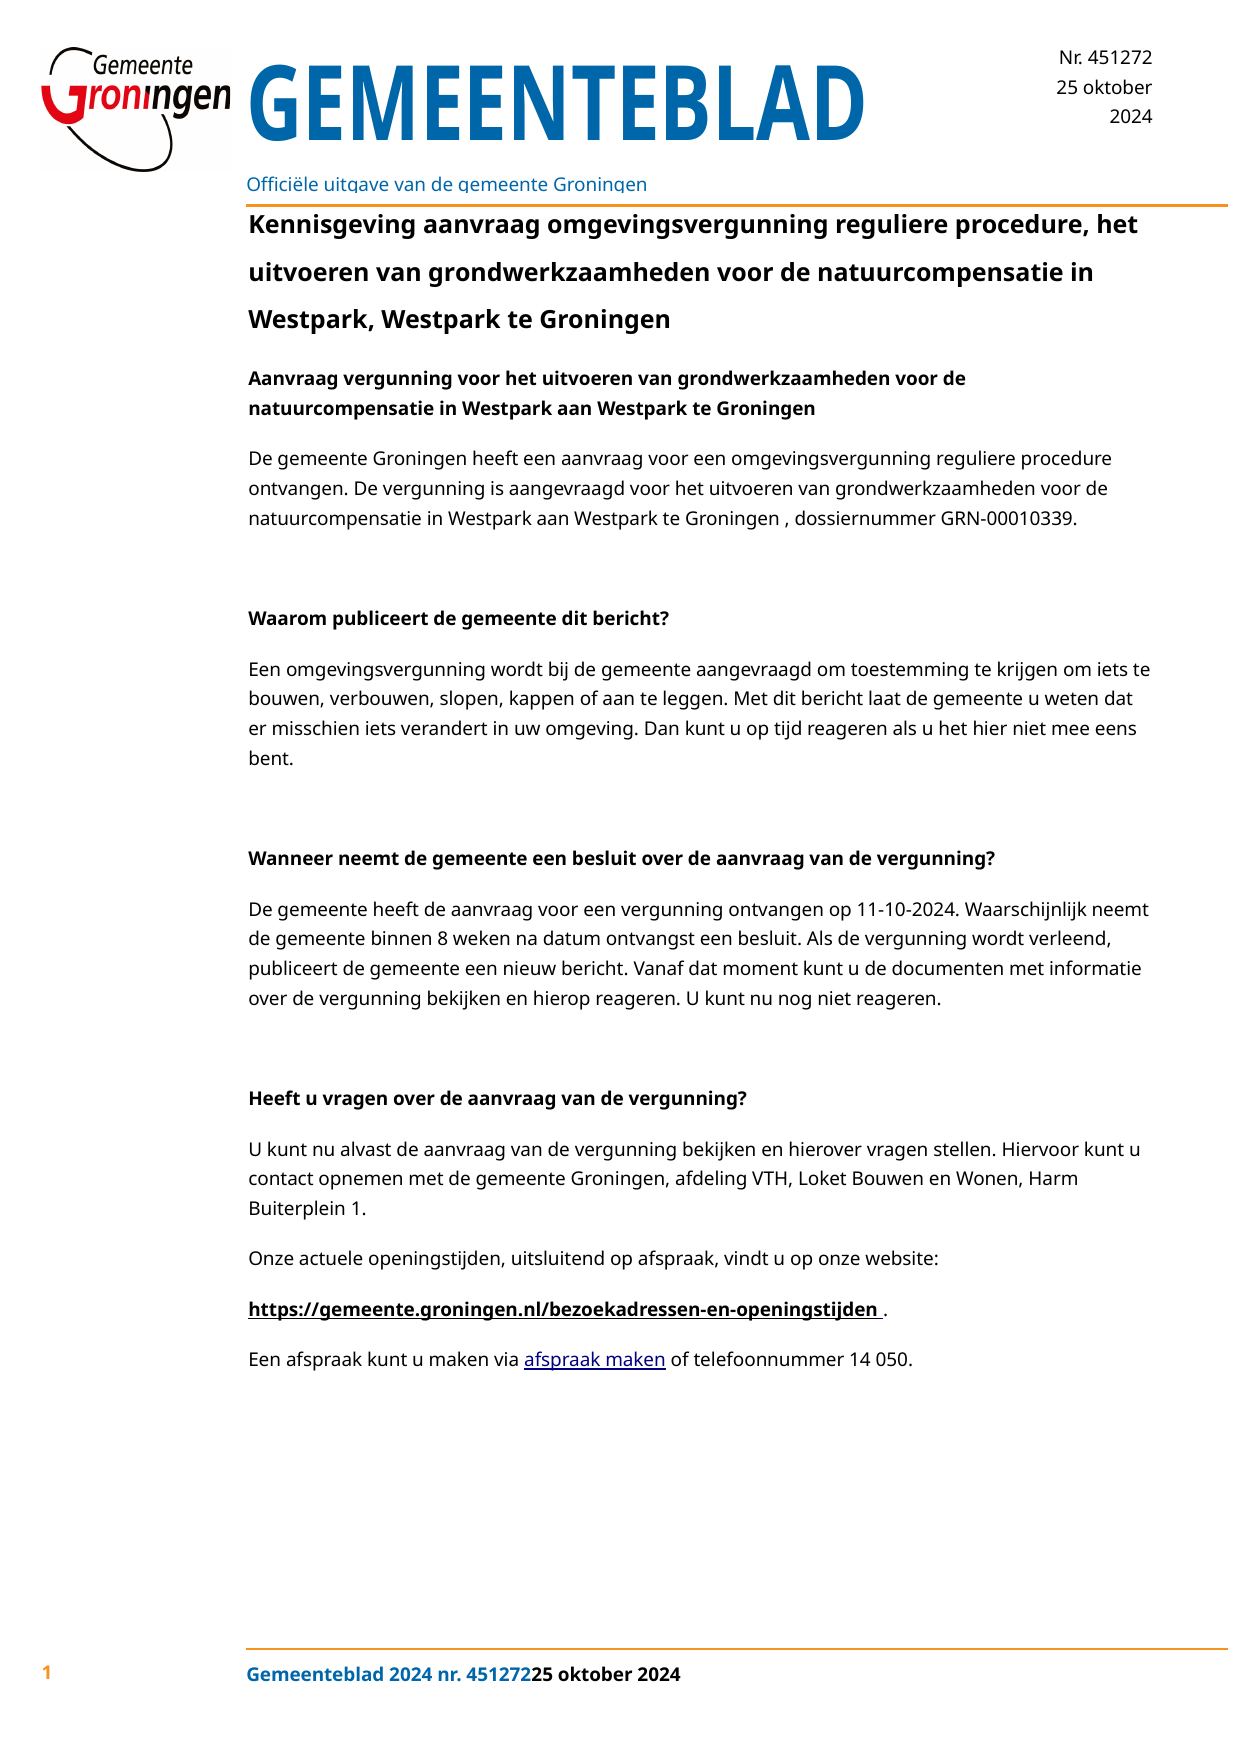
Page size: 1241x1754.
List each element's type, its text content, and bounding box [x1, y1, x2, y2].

text Wanneer neemt de gemeente een besluit over de aanvraag van de vergunning? [248, 846, 1152, 871]
text Kennisgeving aanvraag omgevingsvergunning reguliere procedure, het uitvoeren van grondwerkzaamheden voor de natuurcompensatie in Westpark, Westpark te Groningen [248, 207, 1152, 336]
text U kunt nu alvast de aanvraag van de vergunning bekijken en hierover vragen stellen. Hiervoor kunt u contact opnemen met de gemeente Groningen, afdeling VTH, Loket Bouwen en Wonen, Harm Buiterplein 1. [248, 1136, 1152, 1221]
text De gemeente Groningen heeft een aanvraag voor een omgevingsvergunning reguliere procedure ontvangen. De vergunning is aangevraagd voor het uitvoeren van grondwerkzaamheden voor de natuurcompensatie in Westpark aan Westpark te Groningen , dossiernummer GRN-00010339. [248, 446, 1152, 530]
text Onze actuele openingstijden, uitsluitend op afspraak, vindt u op onze website: [248, 1246, 1152, 1271]
picture [41, 47, 231, 172]
text Een afspraak kunt u maken via afspraak maken of telefoonnummer 14 050. [248, 1346, 1152, 1372]
text Aanvraag vergunning voor het uitvoeren van grondwerkzaamheden voor de natuurcompensatie in Westpark aan Westpark te Groningen [248, 366, 1152, 421]
text De gemeente heeft de aanvraag voor een vergunning ontvangen op 11-10-2024. Waarschijnlijk neemt de gemeente binnen 8 weken na datum ontvangst een besluit. Als de vergunning wordt verleend, publiceert de gemeente een nieuw bericht. Vanaf dat moment kunt u de documenten met informatie over de vergunning bekijken en hierop reageren. U kunt nu nog niet reageren. [248, 896, 1152, 1010]
text Waarom publiceert de gemeente dit bericht? [248, 606, 1152, 631]
text Heeft u vragen over de aanvraag van de vergunning? [248, 1086, 1152, 1111]
text Een omgevingsvergunning wordt bij de gemeente aangevraagd om toestemming te krijgen om iets te bouwen, verbouwen, slopen, kappen of aan te leggen. Met dit bericht laat de gemeente u weten dat er misschien iets verandert in uw omgeving. Dan kunt u op tijd reageren als u het hier niet mee eens bent. [248, 656, 1152, 770]
text https://gemeente.groningen.nl/bezoekadressen-en-openingstijden . [248, 1296, 1152, 1322]
